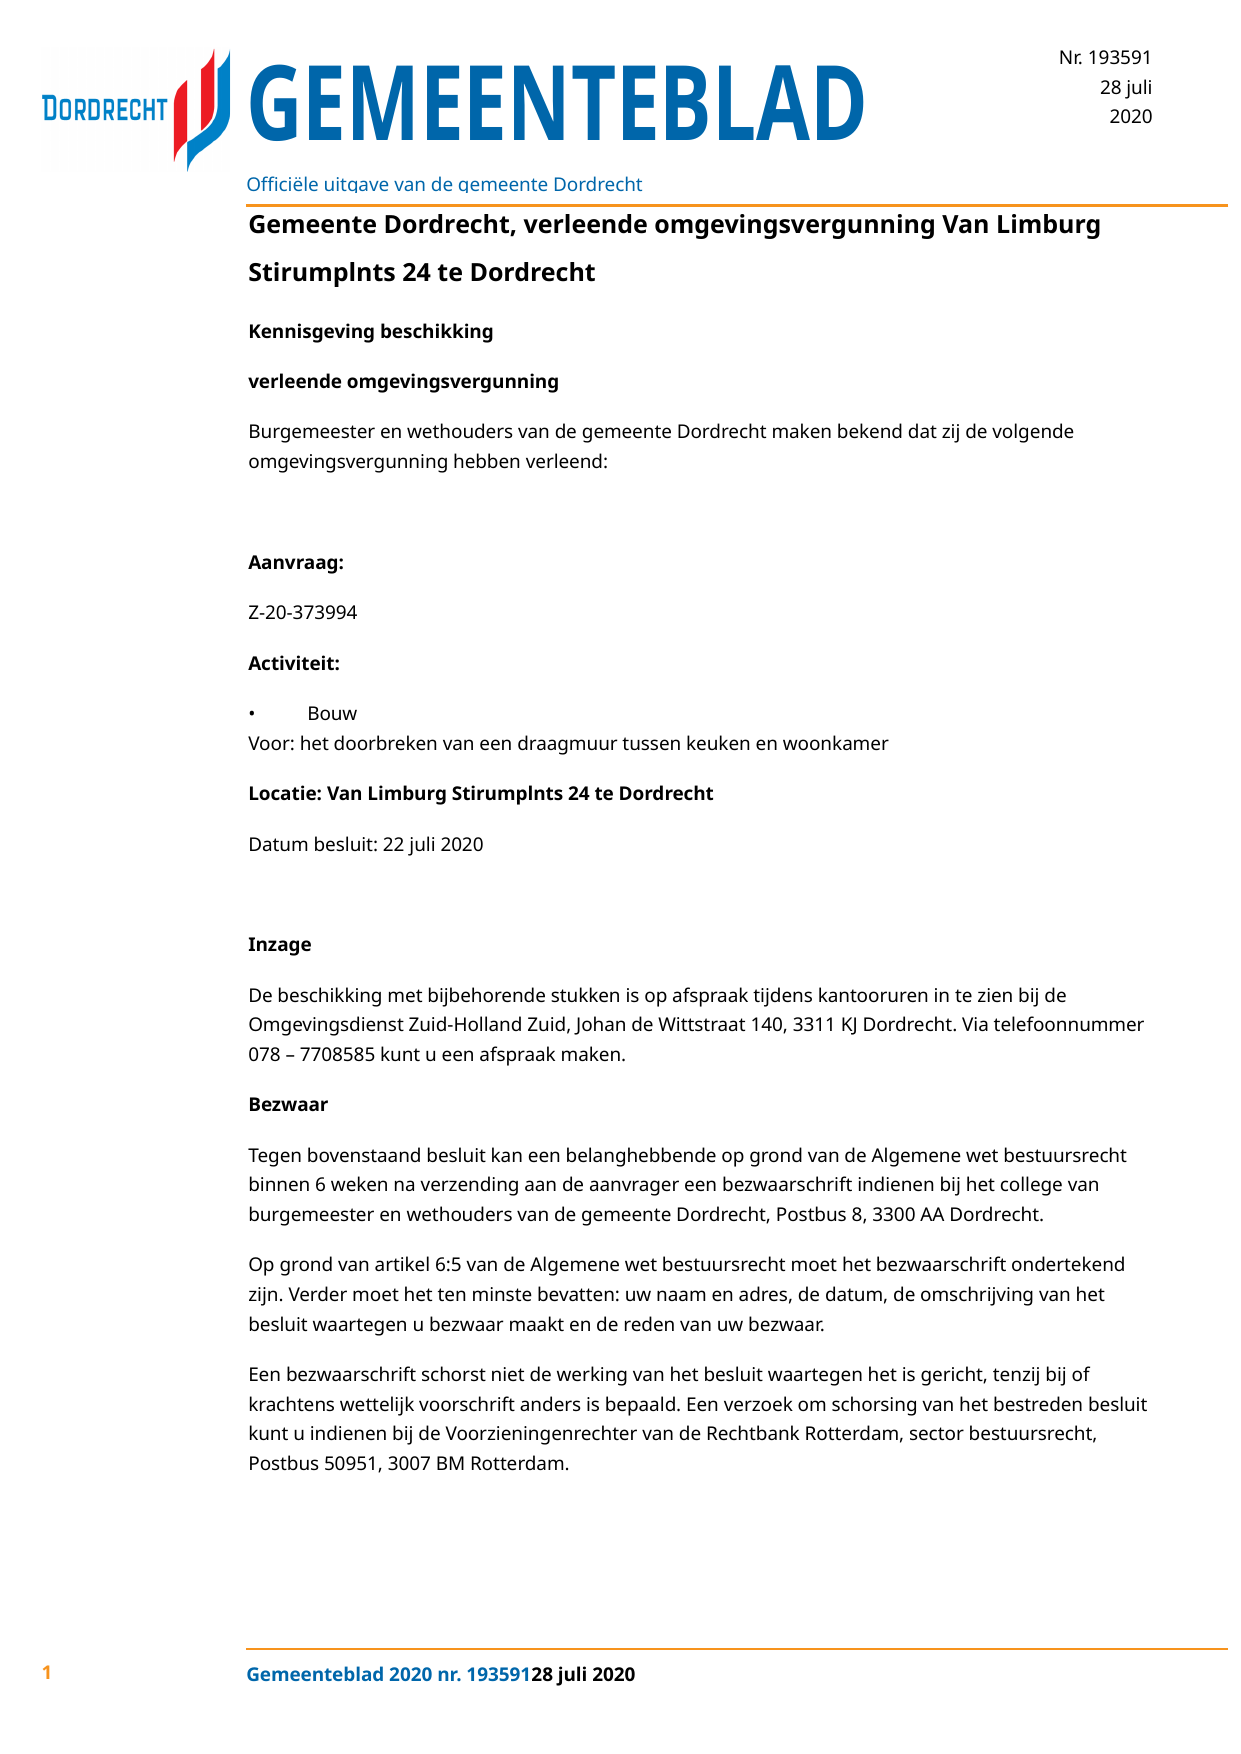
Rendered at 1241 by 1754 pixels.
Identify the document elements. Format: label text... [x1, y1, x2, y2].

list Bouw [248, 700, 1152, 726]
text Voor: het doorbreken van een draagmuur tussen keuken en woonkamer [248, 730, 1152, 756]
text Burgemeester en wethouders van de gemeente Dordrecht maken bekend dat zij de volgende omgevingsvergunning hebben verleend: [248, 419, 1152, 474]
text Z-20-373994 [248, 599, 1152, 625]
text Datum besluit: 22 juli 2020 [248, 831, 1152, 857]
picture [41, 47, 231, 172]
text Gemeente Dordrecht, verleende omgevingsvergunning Van Limburg Stirumplnts 24 te Dordrecht [248, 207, 1152, 288]
text Tegen bovenstaand besluit kan een belanghebbende op grond van de Algemene wet bestuursrecht binnen 6 weken na verzending aan de aanvrager een bezwaarschrift indienen bij het college van burgemeester en wethouders van de gemeente Dordrecht, Postbus 8, 3300 AA Dordrecht. [248, 1142, 1152, 1227]
text Een bezwaarschrift schorst niet de werking van het besluit waartegen het is gericht, tenzij bij of krachtens wettelijk voorschrift anders is bepaald. Een verzoek om schorsing van het bestreden besluit kunt u indienen bij de Voorzieningenrechter van de Rechtbank Rotterdam, sector bestuursrecht, Postbus 50951, 3007 BM Rotterdam. [248, 1361, 1152, 1476]
text Activiteit: [248, 650, 1152, 676]
text Kennisgeving beschikking [248, 318, 1152, 344]
text Bezwaar [248, 1092, 1152, 1117]
text Op grond van artikel 6:5 van de Algemene wet bestuursrecht moet het bezwaarschrift ondertekend zijn. Verder moet het ten minste bevatten: uw naam en adres, de datum, de omschrijving van het besluit waartegen u bezwaar maakt en de reden van uw bezwaar. [248, 1252, 1152, 1337]
text De beschikking met bijbehorende stukken is op afspraak tijdens kantooruren in te zien bij de Omgevingsdienst Zuid-Holland Zuid, Johan de Wittstraat 140, 3311 KJ Dordrecht. Via telefoonnummer 078 – 7708585 kunt u een afspraak maken. [248, 982, 1152, 1067]
text Aanvraag: [248, 549, 1152, 575]
text Locatie: Van Limburg Stirumplnts 24 te Dordrecht [248, 780, 1152, 806]
text Inzage [248, 932, 1152, 957]
text verleende omgevingsvergunning [248, 368, 1152, 394]
